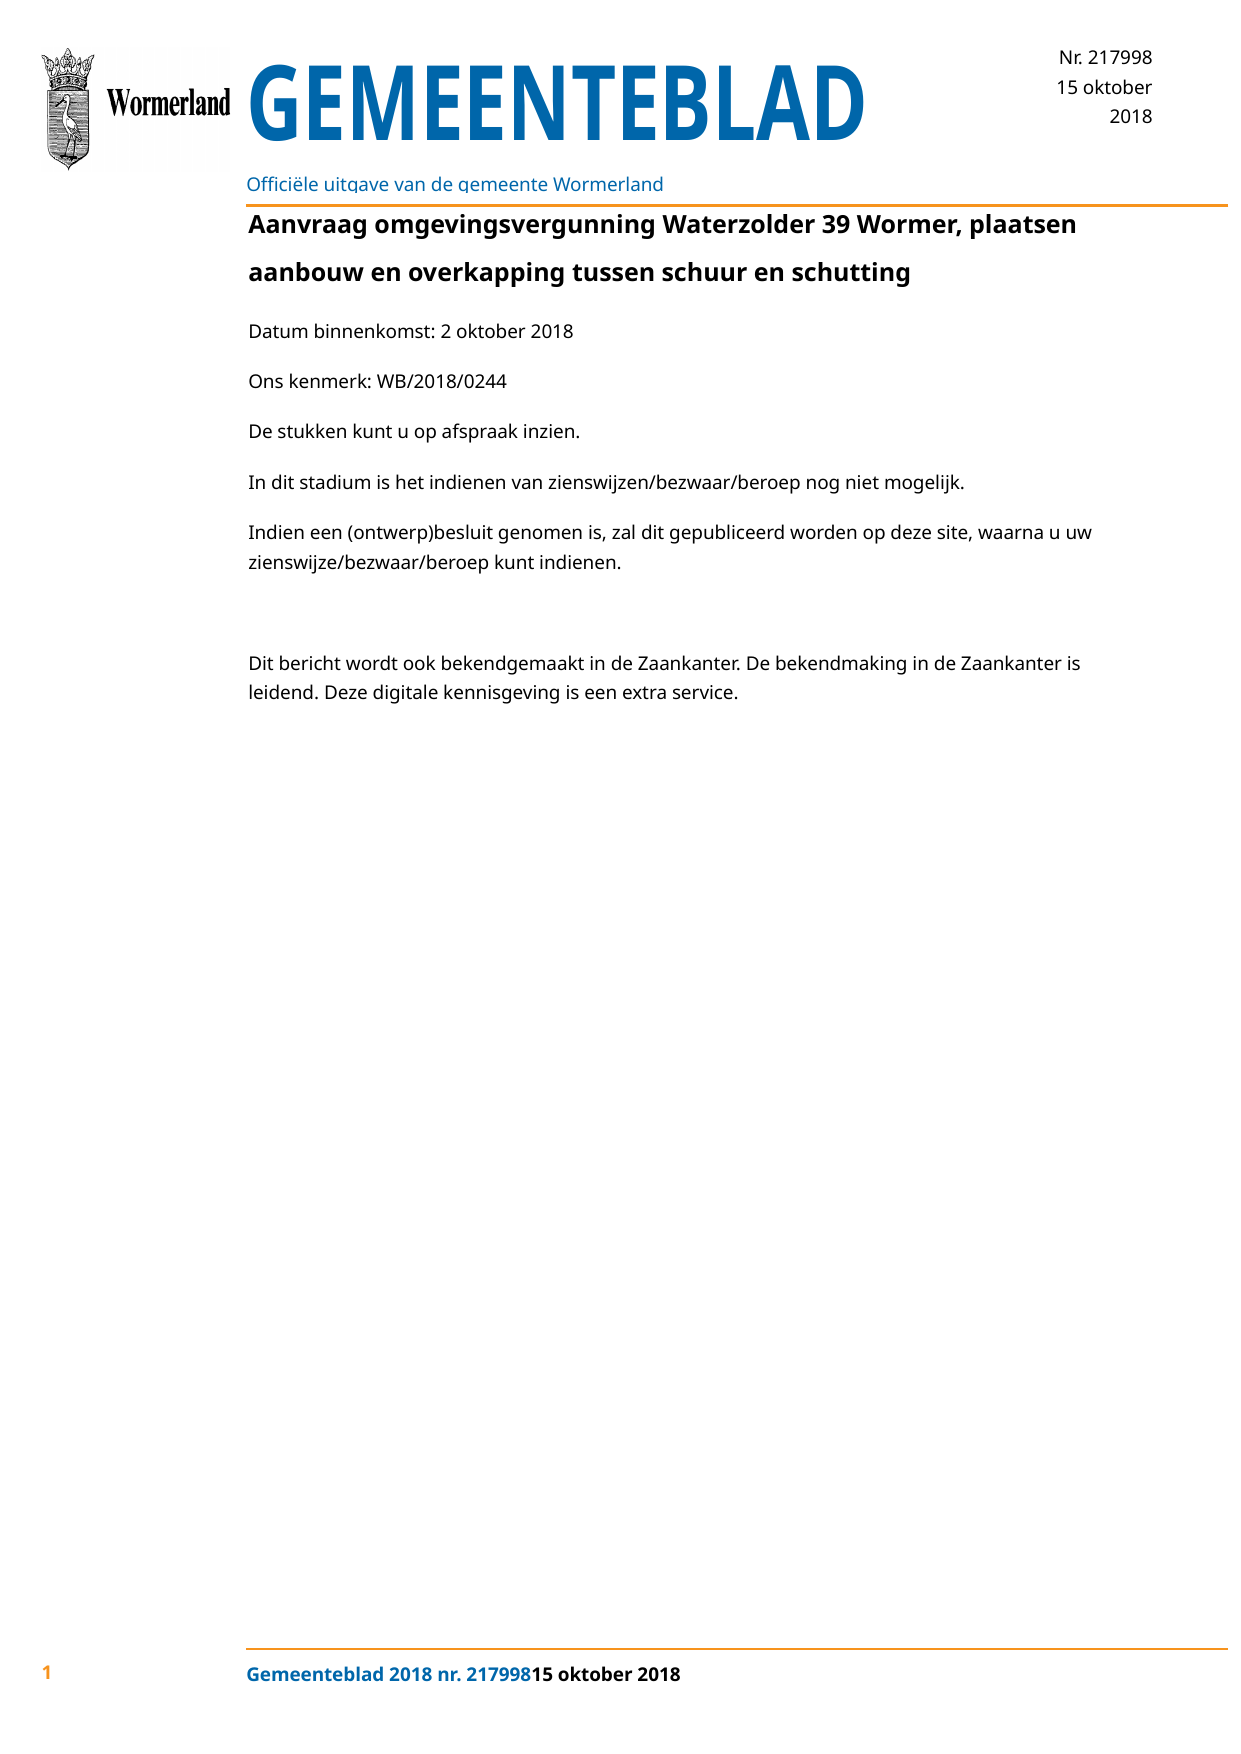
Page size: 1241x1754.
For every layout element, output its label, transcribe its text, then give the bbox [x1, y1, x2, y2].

text Indien een (ontwerp)besluit genomen is, zal dit gepubliceerd worden op deze site, waarna u uw zienswijze/bezwaar/beroep kunt indienen. [248, 519, 1152, 575]
picture [41, 47, 231, 172]
text In dit stadium is het indienen van zienswijzen/bezwaar/beroep nog niet mogelijk. [248, 469, 1152, 495]
text Ons kenmerk: WB/2018/0244 [248, 368, 1152, 394]
text Dit bericht wordt ook bekendgemaakt in de Zaankanter. De bekendmaking in de Zaankanter is leidend. Deze digitale kennisgeving is een extra service. [248, 650, 1152, 705]
text Aanvraag omgevingsvergunning Waterzolder 39 Wormer, plaatsen aanbouw en overkapping tussen schuur en schutting [248, 207, 1152, 288]
text Datum binnenkomst: 2 oktober 2018 [248, 318, 1152, 344]
text De stukken kunt u op afspraak inzien. [248, 419, 1152, 444]
